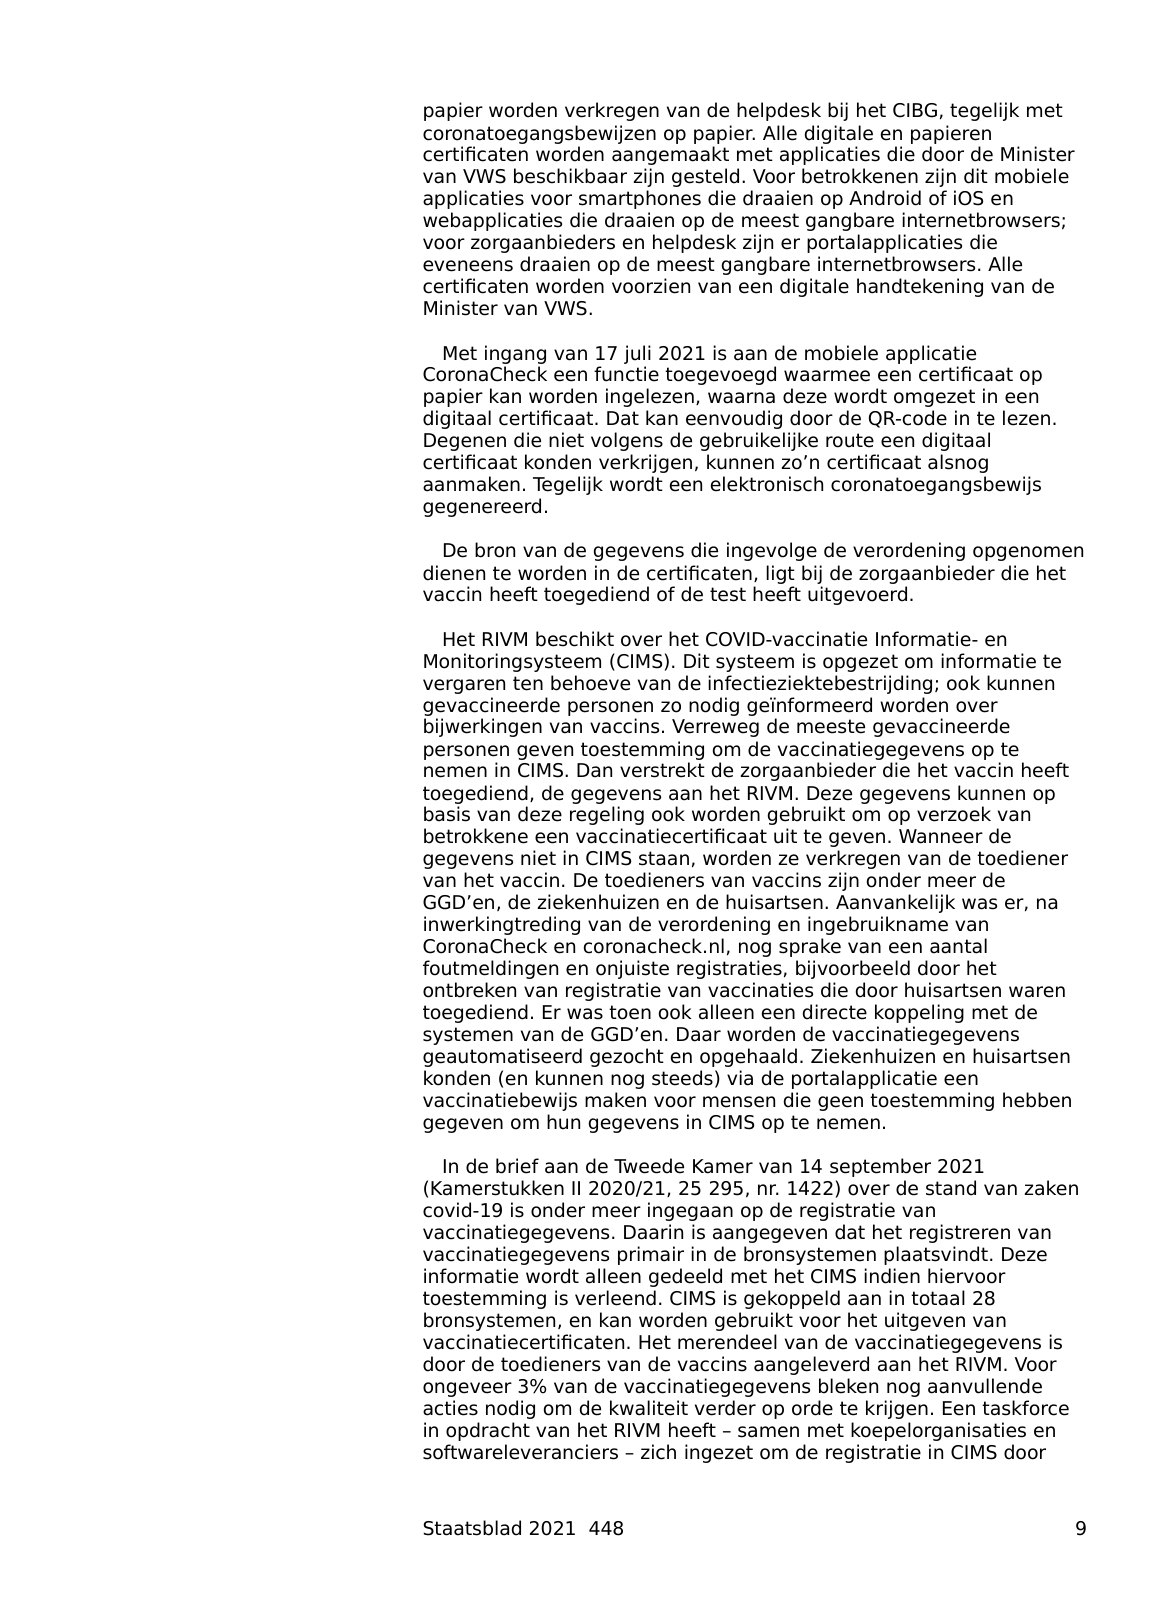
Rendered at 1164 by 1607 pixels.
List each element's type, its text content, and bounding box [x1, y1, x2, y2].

text In de brief aan de Tweede Kamer van 14 september 2021 (Kamerstukken II 2020/21, 25 295, nr. 1422) over de stand van zaken covid-19 is onder meer ingegaan op de registratie van vaccinatiegegevens. Daarin is aangegeven dat het registreren van vaccinatiegegevens primair in de bronsystemen plaatsvindt. Deze informatie wordt alleen gedeeld met het CIMS indien hiervoor toestemming is verleend. CIMS is gekoppeld aan in totaal 28 bronsystemen, en kan worden gebruikt voor het uitgeven van vaccinatiecertificaten. Het merendeel van de vaccinatiegegevens is door de toedieners van de vaccins aangeleverd aan het RIVM. Voor ongeveer 3% van de vaccinatiegegevens bleken nog aanvullende acties nodig om de kwaliteit verder op orde te krijgen. Een taskforce in opdracht van het RIVM heeft – samen met koepelorganisaties en softwareleveranciers – zich ingezet om de registratie in CIMS door [422, 1156, 1087, 1464]
text papier worden verkregen van de helpdesk bij het CIBG, tegelijk met coronatoegangsbewijzen op papier. Alle digitale en papieren certificaten worden aangemaakt met applicaties die door de Minister van VWS beschikbaar zijn gesteld. Voor betrokkenen zijn dit mobiele applicaties voor smartphones die draaien op Android of iOS en webapplicaties die draaien op de meest gangbare internetbrowsers; voor zorgaanbieders en helpdesk zijn er portalapplicaties die eveneens draaien op de meest gangbare internetbrowsers. Alle certificaten worden voorzien van een digitale handtekening van de Minister van VWS. [422, 100, 1087, 320]
text Met ingang van 17 juli 2021 is aan de mobiele applicatie CoronaCheck een functie toegevoegd waarmee een certificaat op papier kan worden ingelezen, waarna deze wordt omgezet in een digitaal certificaat. Dat kan eenvoudig door de QR-code in te lezen. Degenen die niet volgens de gebruikelijke route een digitaal certificaat konden verkrijgen, kunnen zo’n certificaat alsnog aanmaken. Tegelijk wordt een elektronisch coronatoegangsbewijs gegenereerd. [422, 342, 1087, 518]
text De bron van de gegevens die ingevolge de verordening opgenomen dienen te worden in de certificaten, ligt bij de zorgaanbieder die het vaccin heeft toegediend of de test heeft uitgevoerd. [422, 540, 1087, 606]
text Het RIVM beschikt over het COVID-vaccinatie Informatie- en Monitoringsysteem (CIMS). Dit systeem is opgezet om informatie te vergaren ten behoeve van de infectieziektebestrijding; ook kunnen gevaccineerde personen zo nodig geïnformeerd worden over bijwerkingen van vaccins. Verreweg de meeste gevaccineerde personen geven toestemming om de vaccinatiegegevens op te nemen in CIMS. Dan verstrekt de zorgaanbieder die het vaccin heeft toegediend, de gegevens aan het RIVM. Deze gegevens kunnen op basis van deze regeling ook worden gebruikt om op verzoek van betrokkene een vaccinatiecertificaat uit te geven. Wanneer de gegevens niet in CIMS staan, worden ze verkregen van de toediener van het vaccin. De toedieners van vaccins zijn onder meer de GGD’en, de ziekenhuizen en de huisartsen. Aanvankelijk was er, na inwerkingtreding van de verordening en ingebruikname van CoronaCheck en coronacheck.nl, nog sprake van een aantal foutmeldingen en onjuiste registraties, bijvoorbeeld door het ontbreken van registratie van vaccinaties die door huisartsen waren toegediend. Er was toen ook alleen een directe koppeling met de systemen van de GGD’en. Daar worden de vaccinatiegegevens geautomatiseerd gezocht en opgehaald. Ziekenhuizen en huisartsen konden (en kunnen nog steeds) via de portalapplicatie een vaccinatiebewijs maken voor mensen die geen toestemming hebben gegeven om hun gegevens in CIMS op te nemen. [422, 628, 1087, 1134]
